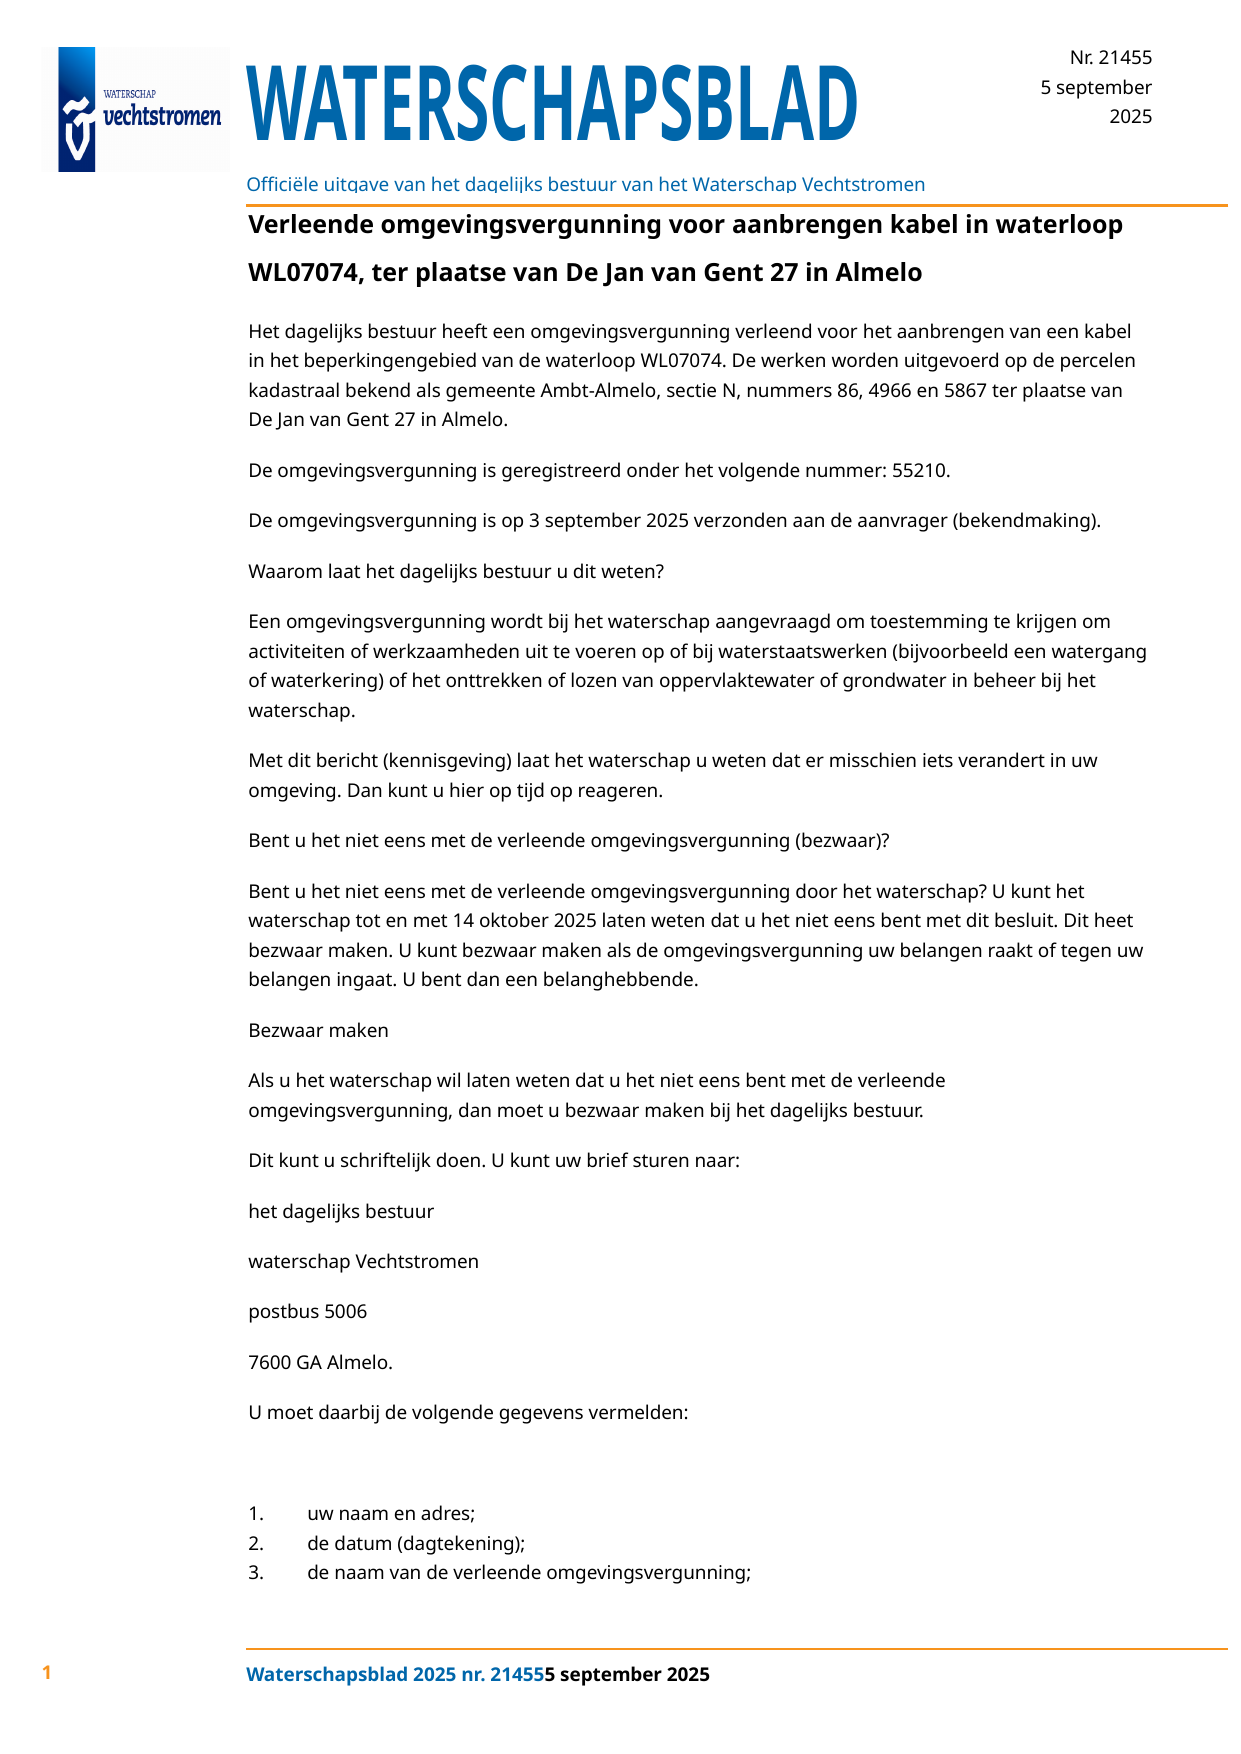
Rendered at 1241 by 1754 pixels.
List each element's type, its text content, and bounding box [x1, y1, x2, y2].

text Verleende omgevingsvergunning voor aanbrengen kabel in waterloop WL07074, ter plaatse van De Jan van Gent 27 in Almelo [248, 207, 1152, 288]
text De omgevingsvergunning is op 3 september 2025 verzonden aan de aanvrager (bekendmaking). [248, 507, 1152, 533]
text het dagelijks bestuur [248, 1198, 1152, 1224]
text Waarom laat het dagelijks bestuur u dit weten? [248, 558, 1152, 584]
text Bezwaar maken [248, 1017, 1152, 1043]
text Een omgevingsvergunning wordt bij het waterschap aangevraagd om toestemming te krijgen om activiteiten of werkzaamheden uit te voeren op of bij waterstaatswerken (bijvoorbeeld een watergang of waterkering) of het onttrekken of lozen van oppervlaktewater of grondwater in beheer bij het waterschap. [248, 608, 1152, 723]
text Als u het waterschap wil laten weten dat u het niet eens bent met de verleende omgevingsvergunning, dan moet u bezwaar maken bij het dagelijks bestuur. [248, 1067, 1152, 1123]
text Met dit bericht (kennisgeving) laat het waterschap u weten dat er misschien iets verandert in uw omgeving. Dan kunt u hier op tijd op reageren. [248, 747, 1152, 803]
text U moet daarbij de volgende gegevens vermelden: [248, 1399, 1152, 1425]
text Het dagelijks bestuur heeft een omgevingsvergunning verleend voor het aanbrengen van een kabel in het beperkingengebied van de waterloop WL07074. De werken worden uitgevoerd op de percelen kadastraal bekend als gemeente Ambt-Almelo, sectie N, nummers 86, 4966 en 5867 ter plaatse van De Jan van Gent 27 in Almelo. [248, 318, 1152, 432]
picture [41, 47, 231, 172]
list de datum (dagtekening); [248, 1530, 1152, 1556]
list uw naam en adres; [248, 1500, 1152, 1526]
text postbus 5006 [248, 1299, 1152, 1324]
text Bent u het niet eens met de verleende omgevingsvergunning door het waterschap? U kunt het waterschap tot en met 14 oktober 2025 laten weten dat u het niet eens bent met dit besluit. Dit heet bezwaar maken. U kunt bezwaar maken als de omgevingsvergunning uw belangen raakt of tegen uw belangen ingaat. U bent dan een belanghebbende. [248, 878, 1152, 992]
text Dit kunt u schriftelijk doen. U kunt uw brief sturen naar: [248, 1147, 1152, 1173]
text 7600 GA Almelo. [248, 1349, 1152, 1375]
list de naam van de verleende omgevingsvergunning; [248, 1559, 1152, 1585]
text De omgevingsvergunning is geregistreerd onder het volgende nummer: 55210. [248, 457, 1152, 483]
text waterschap Vechtstromen [248, 1248, 1152, 1274]
text Bent u het niet eens met de verleende omgevingsvergunning (bezwaar)? [248, 827, 1152, 853]
